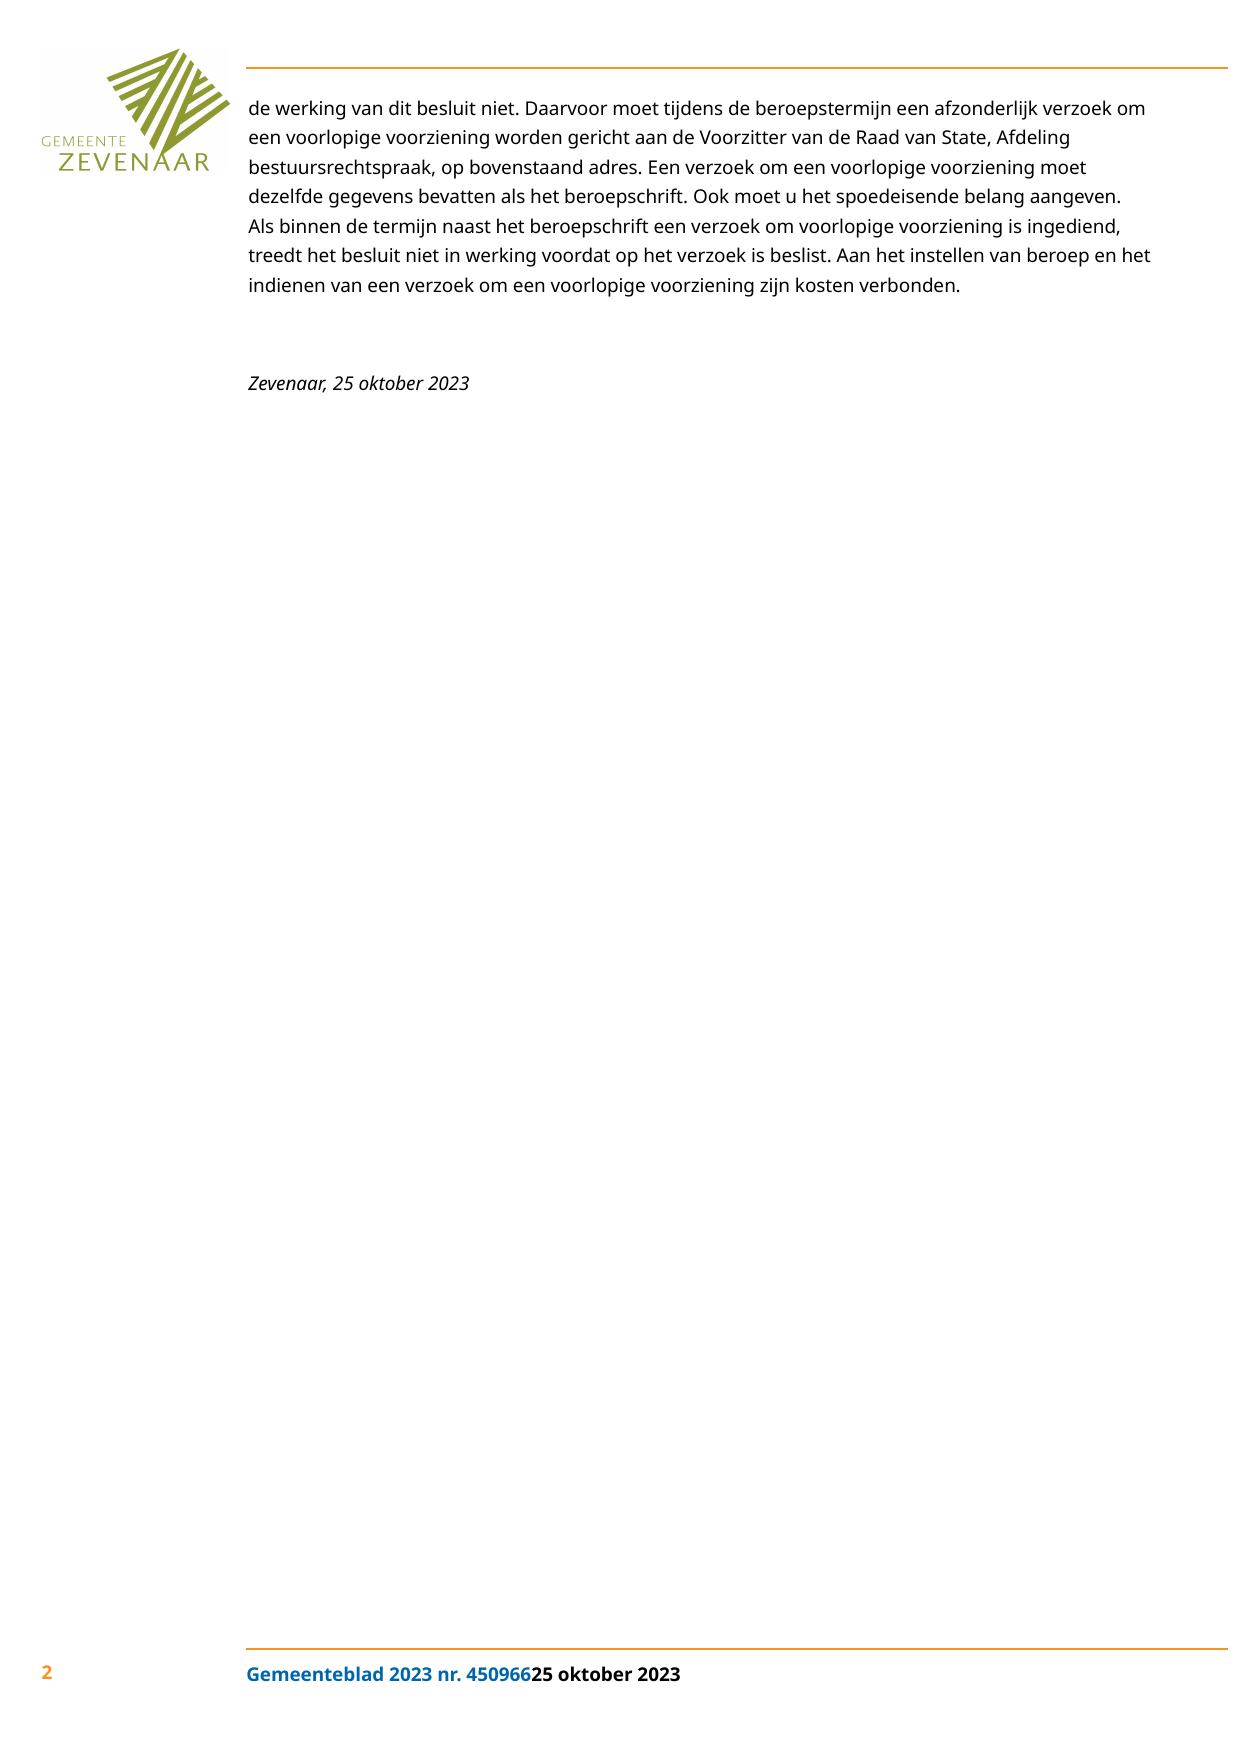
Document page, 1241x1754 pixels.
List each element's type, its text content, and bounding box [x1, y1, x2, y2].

picture [41, 47, 231, 172]
text Zevenaar, 25 oktober 2023 [248, 371, 1152, 396]
text de werking van dit besluit niet. Daarvoor moet tijdens de beroepstermijn een afzonderlijk verzoek om een voorlopige voorziening worden gericht aan de Voorzitter van de Raad van State, Afdeling bestuursrechtspraak, op bovenstaand adres. Een verzoek om een voorlopige voorziening moet dezelfde gegevens bevatten als het beroepschrift. Ook moet u het spoedeisende belang aangeven. Als binnen de termijn naast het beroepschrift een verzoek om voorlopige voorziening is ingediend, treedt het besluit niet in werking voordat op het verzoek is beslist. Aan het instellen van beroep en het indienen van een verzoek om een voorlopige voorziening zijn kosten verbonden. [248, 95, 1152, 298]
